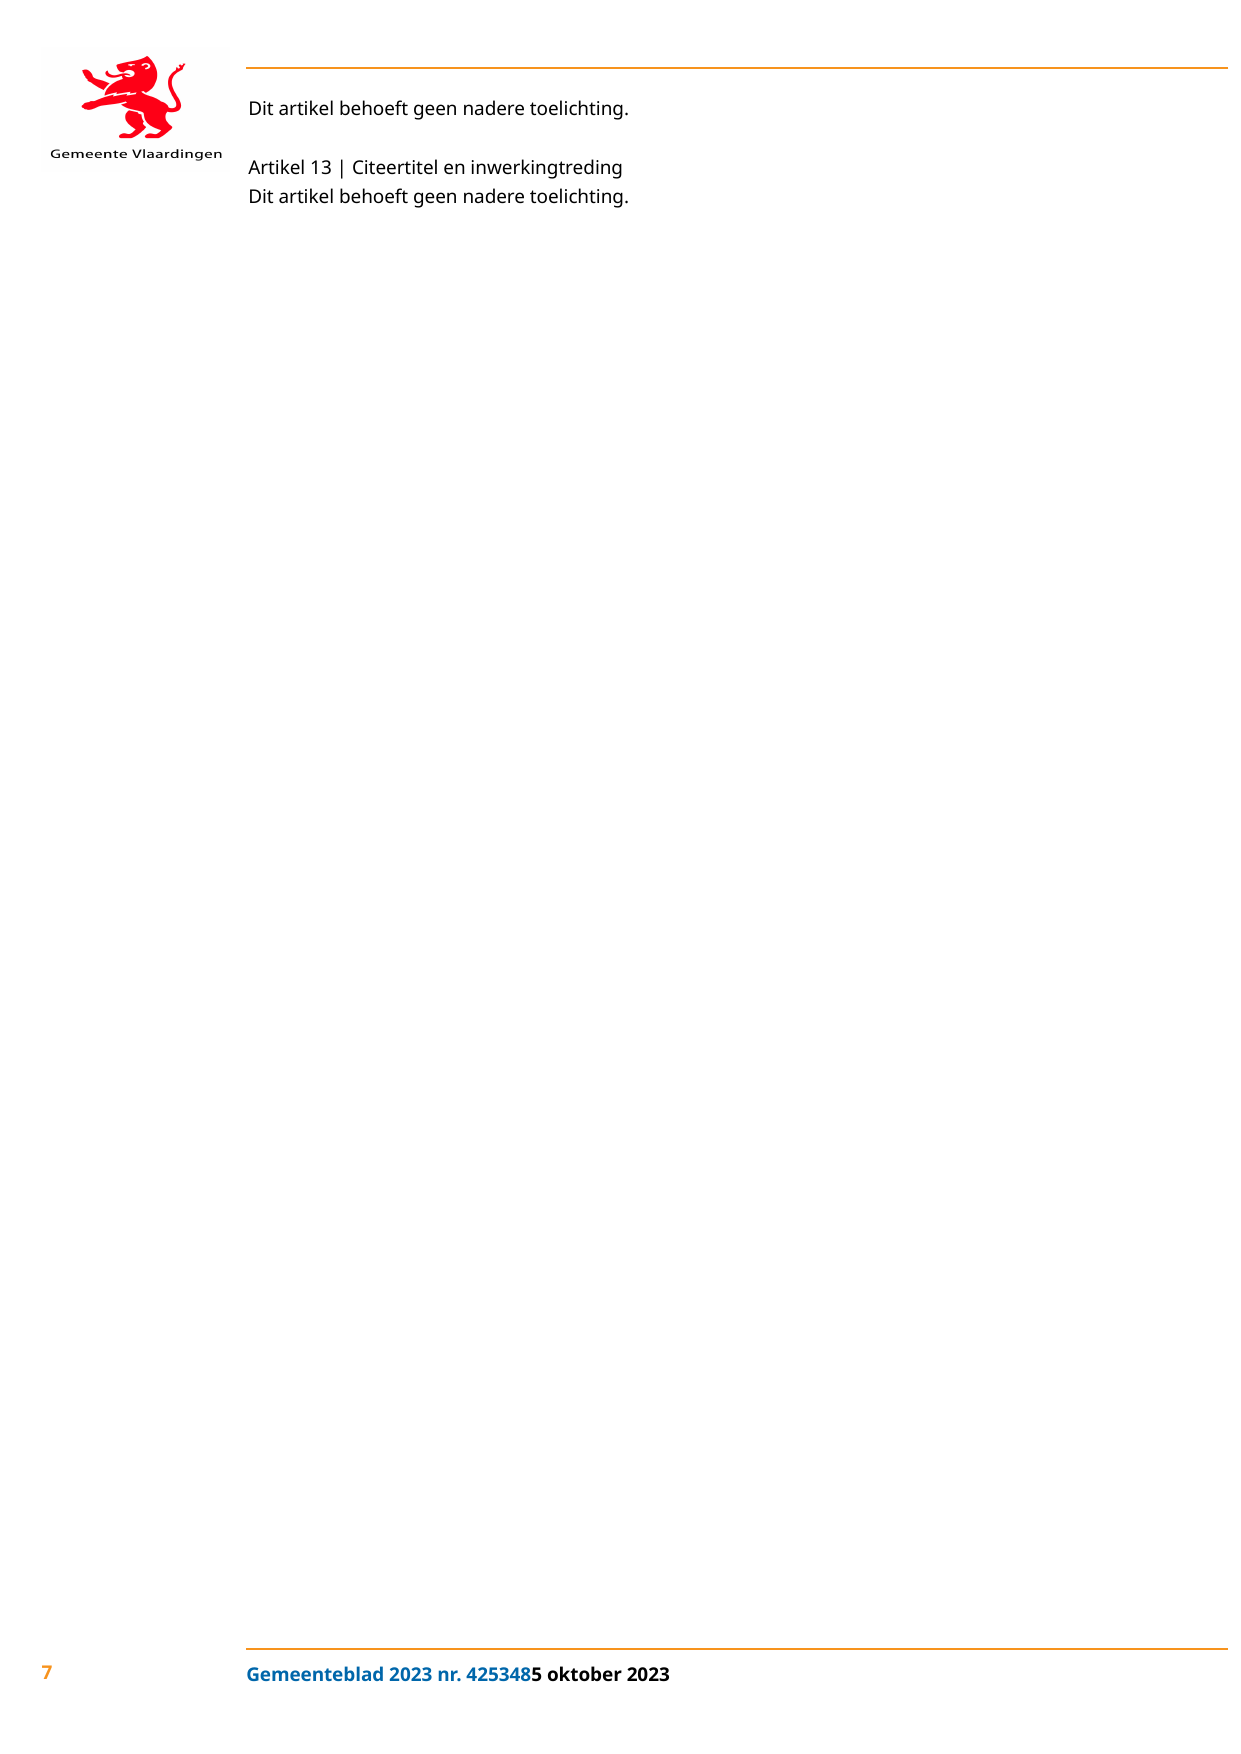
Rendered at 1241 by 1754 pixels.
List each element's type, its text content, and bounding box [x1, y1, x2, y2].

text Dit artikel behoeft geen nadere toelichting. [248, 95, 1152, 121]
text Artikel 13 | Citeertitel en inwerkingtreding [248, 154, 1152, 180]
picture [41, 47, 231, 172]
text Dit artikel behoeft geen nadere toelichting. [248, 183, 1152, 209]
